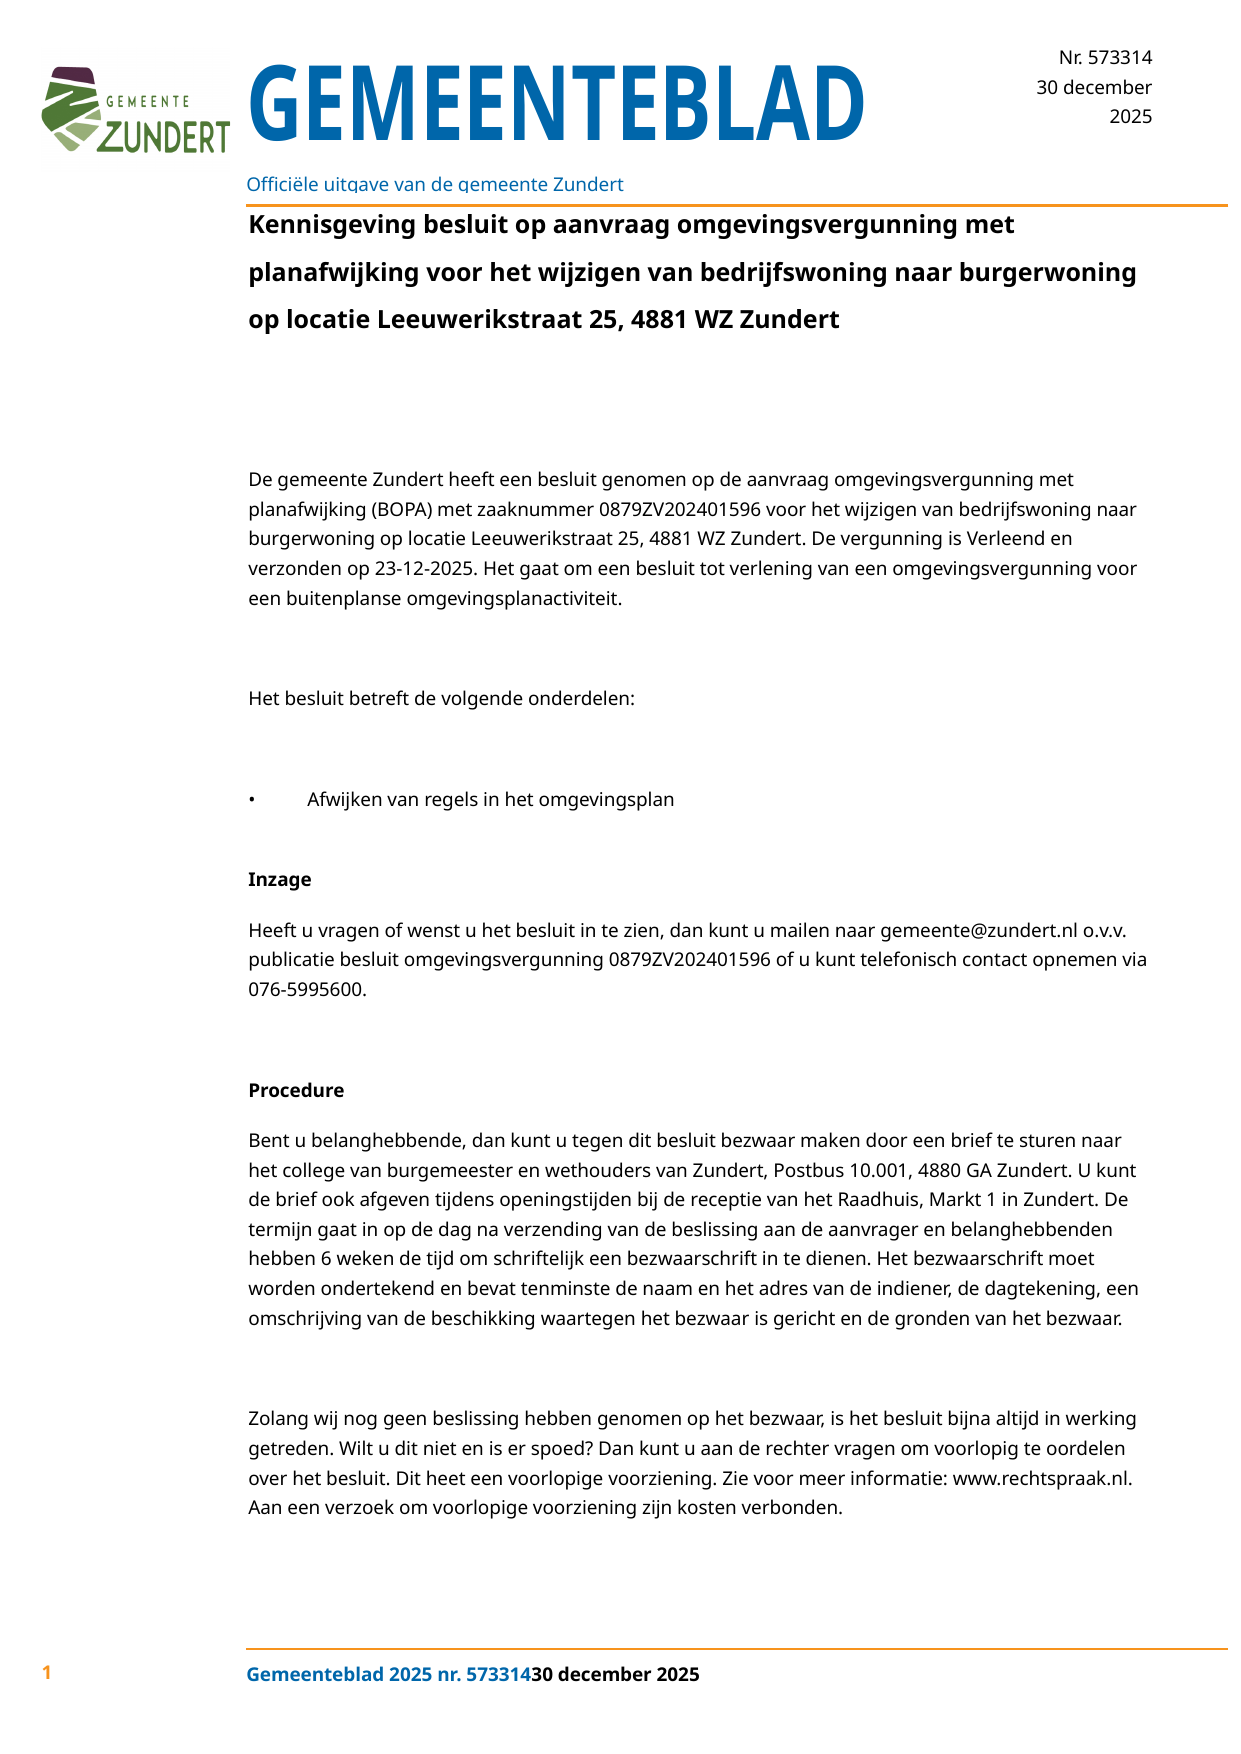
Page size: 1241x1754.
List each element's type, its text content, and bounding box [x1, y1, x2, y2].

text Zolang wij nog geen beslissing hebben genomen op het bezwaar, is het besluit bijna altijd in werking getreden. Wilt u dit niet en is er spoed? Dan kunt u aan de rechter vragen om voorlopig te oordelen over het besluit. Dit heet een voorlopige voorziening. Zie voor meer informatie: www.rechtspraak.nl. Aan een verzoek om voorlopige voorziening zijn kosten verbonden. [248, 1406, 1152, 1520]
text De gemeente Zundert heeft een besluit genomen op de aanvraag omgevingsvergunning met planafwijking (BOPA) met zaaknummer 0879ZV202401596 voor het wijzigen van bedrijfswoning naar burgerwoning op locatie Leeuwerikstraat 25, 4881 WZ Zundert. De vergunning is Verleend en verzonden op 23-12-2025. Het gaat om een besluit tot verlening van een omgevingsvergunning voor een buitenplanse omgevingsplanactiviteit. [248, 466, 1152, 610]
text Procedure [248, 1077, 1152, 1102]
text Het besluit betreft de volgende onderdelen: [248, 686, 1152, 711]
picture [41, 47, 231, 172]
text Kennisgeving besluit op aanvraag omgevingsvergunning met planafwijking voor het wijzigen van bedrijfswoning naar burgerwoning op locatie Leeuwerikstraat 25, 4881 WZ Zundert [248, 207, 1152, 336]
text Inzage [248, 866, 1152, 892]
text Bent u belanghebbende, dan kunt u tegen dit besluit bezwaar maken door een brief te sturen naar het college van burgemeester en wethouders van Zundert, Postbus 10.001, 4880 GA Zundert. U kunt de brief ook afgeven tijdens openingstijden bij de receptie van het Raadhuis, Markt 1 in Zundert. De termijn gaat in op de dag na verzending van de beslissing aan de aanvrager en belanghebbenden hebben 6 weken de tijd om schriftelijk een bezwaarschrift in te dienen. Het bezwaarschrift moet worden ondertekend en bevat tenminste de naam en het adres van de indiener, de dagtekening, een omschrijving van de beschikking waartegen het bezwaar is gericht en de gronden van het bezwaar. [248, 1127, 1152, 1330]
list Afwijken van regels in het omgevingsplan [248, 786, 1152, 812]
text Heeft u vragen of wenst u het besluit in te zien, dan kunt u mailen naar gemeente@zundert.nl o.v.v. publicatie besluit omgevingsvergunning 0879ZV202401596 of u kunt telefonisch contact opnemen via 076-5995600. [248, 917, 1152, 1002]
